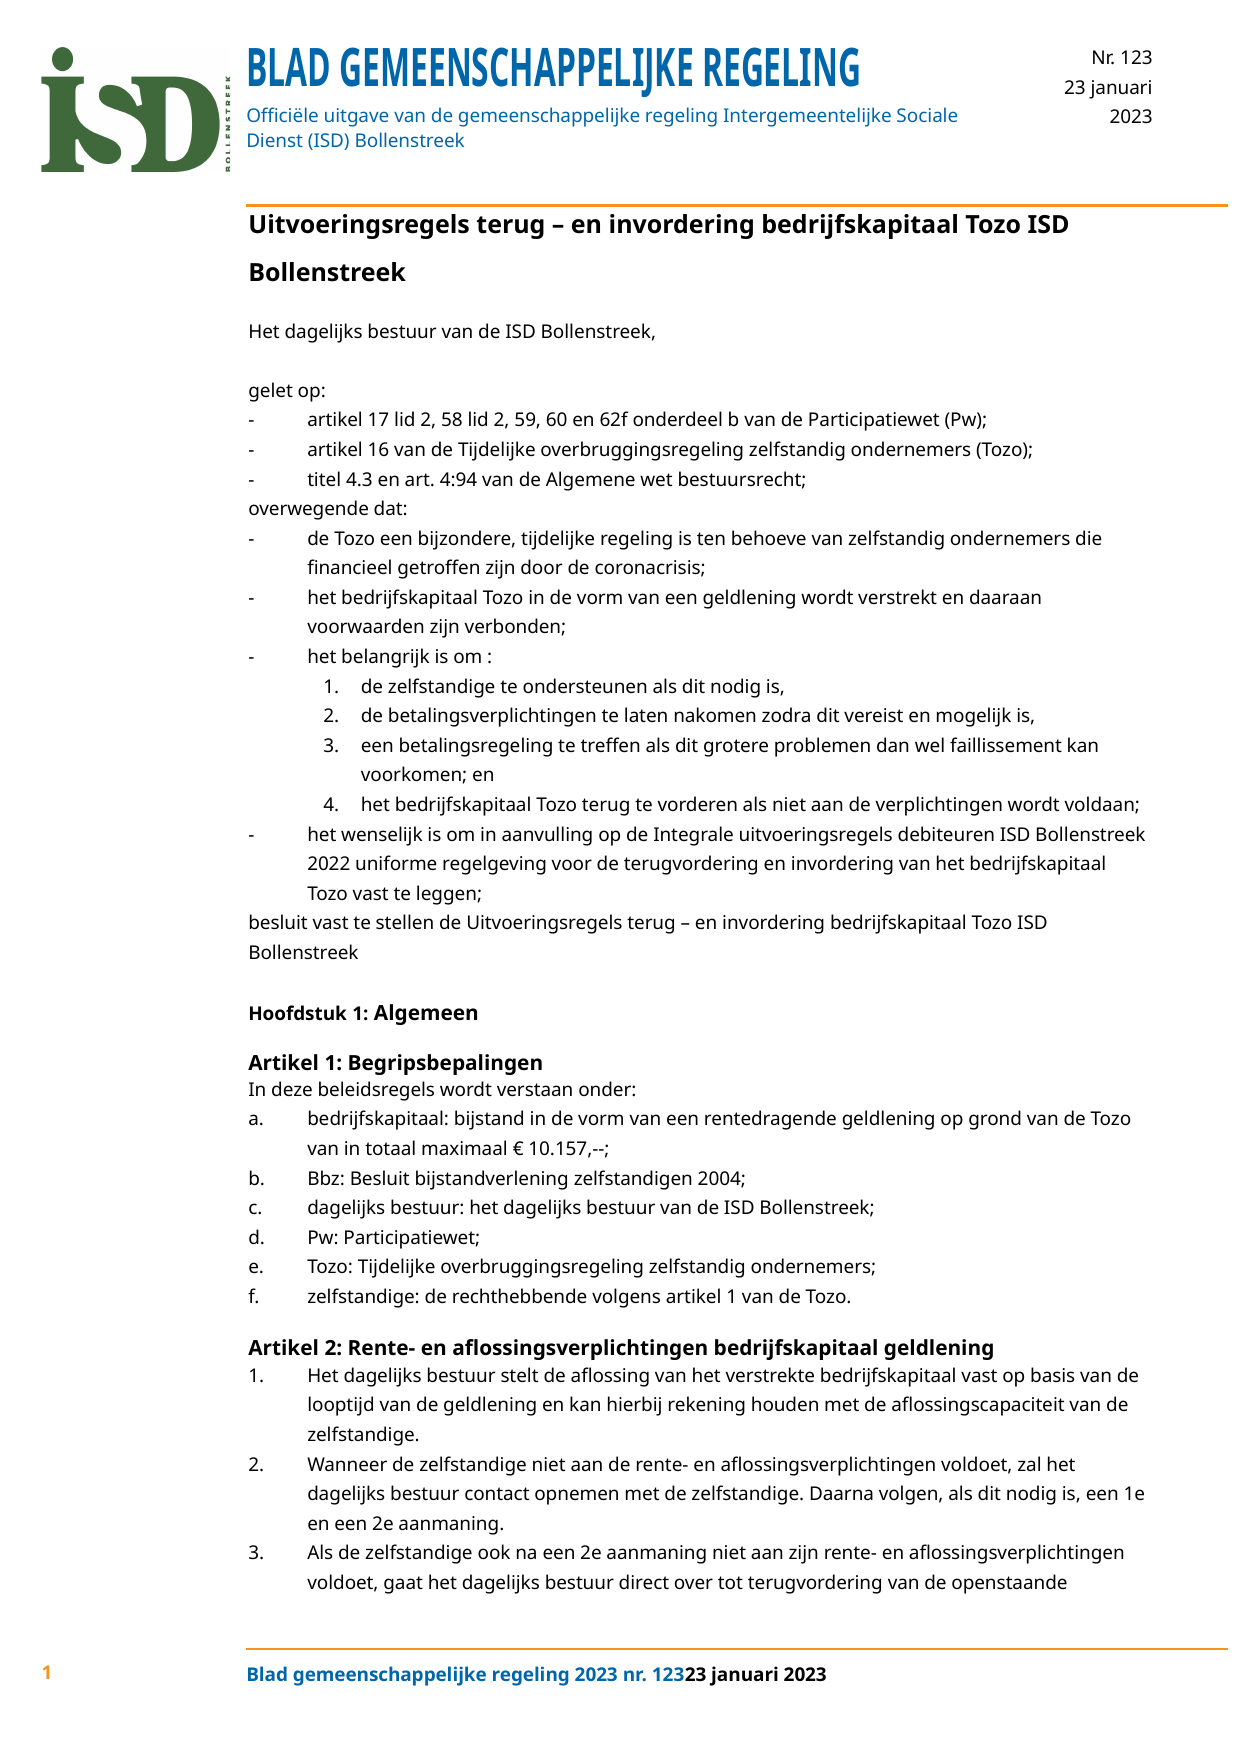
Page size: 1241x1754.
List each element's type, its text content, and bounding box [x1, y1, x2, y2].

list bedrijfskapitaal: bijstand in de vorm van een rentedragende geldlening op grond van de Tozo van in totaal maximaal € 10.157,--; [248, 1106, 1152, 1161]
text In deze beleidsregels wordt verstaan onder: [248, 1076, 1152, 1102]
picture [41, 47, 231, 172]
list het bedrijfskapitaal Tozo terug te vorderen als niet aan de verplichtingen wordt voldaan; [323, 791, 1152, 817]
text Uitvoeringsregels terug – en invordering bedrijfskapitaal Tozo ISD Bollenstreek [248, 207, 1152, 288]
list titel 4.3 en art. 4:94 van de Algemene wet bestuursrecht; [248, 466, 1152, 492]
list artikel 17 lid 2, 58 lid 2, 59, 60 en 62f onderdeel b van de Participatiewet (Pw); [248, 407, 1152, 432]
list Pw: Participatiewet; [248, 1224, 1152, 1250]
text gelet op: [248, 377, 1152, 403]
list Bbz: Besluit bijstandverlening zelfstandigen 2004; [248, 1165, 1152, 1191]
text overwegende dat: [248, 495, 1152, 521]
list Wanneer de zelfstandige niet aan de rente- en aflossingsverplichtingen voldoet, zal het dagelijks bestuur contact opnemen met de zelfstandige. Daarna volgen, als dit nodig is, een 1e en een 2e aanmaning. [248, 1451, 1152, 1536]
list het belangrijk is om : [248, 643, 1152, 669]
list dagelijks bestuur: het dagelijks bestuur van de ISD Bollenstreek; [248, 1194, 1152, 1220]
list de betalingsverplichtingen te laten nakomen zodra dit vereist en mogelijk is, [323, 702, 1152, 728]
list Tozo: Tijdelijke overbruggingsregeling zelfstandig ondernemers; [248, 1253, 1152, 1279]
text Het dagelijks bestuur van de ISD Bollenstreek, [248, 318, 1152, 344]
list een betalingsregeling te treffen als dit grotere problemen dan wel faillissement kan voorkomen; en [323, 732, 1152, 787]
list het bedrijfskapitaal Tozo in de vorm van een geldlening wordt verstrekt en daaraan voorwaarden zijn verbonden; [248, 584, 1152, 639]
list Als de zelfstandige ook na een 2e aanmaning niet aan zijn rente- en aflossingsverplichtingen voldoet, gaat het dagelijks bestuur direct over tot terugvordering van de openstaande [248, 1539, 1152, 1595]
list het wenselijk is om in aanvulling op de Integrale uitvoeringsregels debiteuren ISD Bollenstreek 2022 uniforme regelgeving voor de terugvordering en invordering van het bedrijfskapitaal Tozo vast te leggen; [248, 821, 1152, 906]
list artikel 16 van de Tijdelijke overbruggingsregeling zelfstandig ondernemers (Tozo); [248, 436, 1152, 462]
list de zelfstandige te ondersteunen als dit nodig is, [323, 673, 1152, 699]
list zelfstandige: de rechthebbende volgens artikel 1 van de Tozo. [248, 1283, 1152, 1309]
text Hoofdstuk 1: Algemeen [248, 998, 1152, 1027]
text besluit vast te stellen de Uitvoeringsregels terug – en invordering bedrijfskapitaal Tozo ISD Bollenstreek [248, 909, 1152, 965]
text Artikel 2: Rente- en aflossingsverplichtingen bedrijfskapitaal geldlening [248, 1333, 1152, 1362]
list de Tozo een bijzondere, tijdelijke regeling is ten behoeve van zelfstandig ondernemers die financieel getroffen zijn door de coronacrisis; [248, 525, 1152, 580]
list Het dagelijks bestuur stelt de aflossing van het verstrekte bedrijfskapitaal vast op basis van de looptijd van de geldlening en kan hierbij rekening houden met de aflossingscapaciteit van de zelfstandige. [248, 1362, 1152, 1447]
text Artikel 1: Begripsbepalingen [248, 1048, 1152, 1076]
